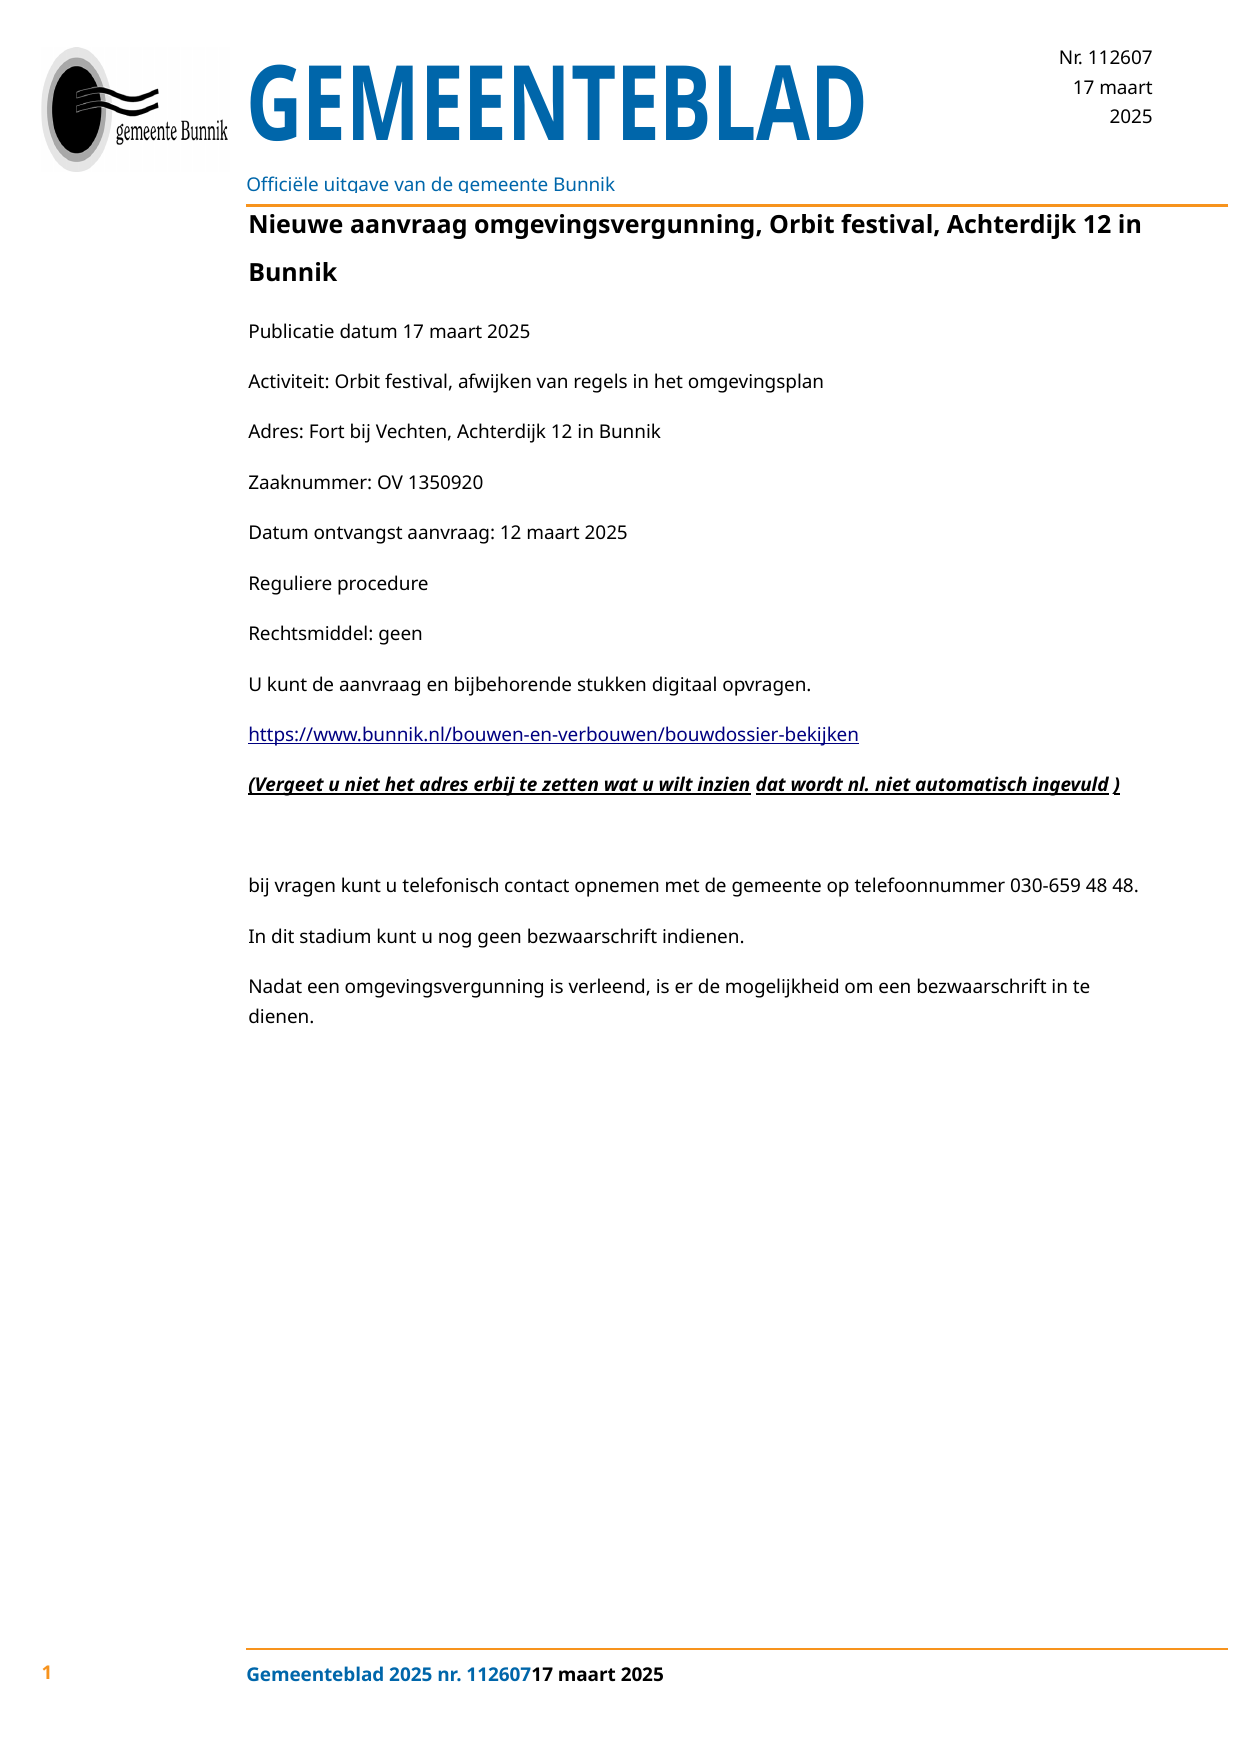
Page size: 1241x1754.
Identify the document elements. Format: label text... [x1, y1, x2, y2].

text Adres: Fort bij Vechten, Achterdijk 12 in Bunnik [248, 419, 1152, 444]
text Reguliere procedure [248, 570, 1152, 596]
text In dit stadium kunt u nog geen bezwaarschrift indienen. [248, 923, 1152, 949]
text Datum ontvangst aanvraag: 12 maart 2025 [248, 519, 1152, 545]
text Zaaknummer: OV 1350920 [248, 469, 1152, 495]
text Rechtsmiddel: geen [248, 620, 1152, 646]
text U kunt de aanvraag en bijbehorende stukken digitaal opvragen. [248, 671, 1152, 697]
text https://www.bunnik.nl/bouwen-en-verbouwen/bouwdossier-bekijken [248, 721, 1152, 747]
text Activiteit: Orbit festival, afwijken van regels in het omgevingsplan [248, 368, 1152, 394]
picture [41, 47, 231, 172]
text Publicatie datum 17 maart 2025 [248, 318, 1152, 344]
text Nadat een omgevingsvergunning is verleend, is er de mogelijkheid om een bezwaarschrift in te dienen. [248, 973, 1152, 1029]
text bij vragen kunt u telefonisch contact opnemen met de gemeente op telefoonnummer 030-659 48 48. [248, 872, 1152, 898]
text (Vergeet u niet het adres erbij te zetten wat u wilt inzien dat wordt nl. niet automatisch ingevuld ) [248, 772, 1152, 797]
text Nieuwe aanvraag omgevingsvergunning, Orbit festival, Achterdijk 12 in Bunnik [248, 207, 1152, 288]
